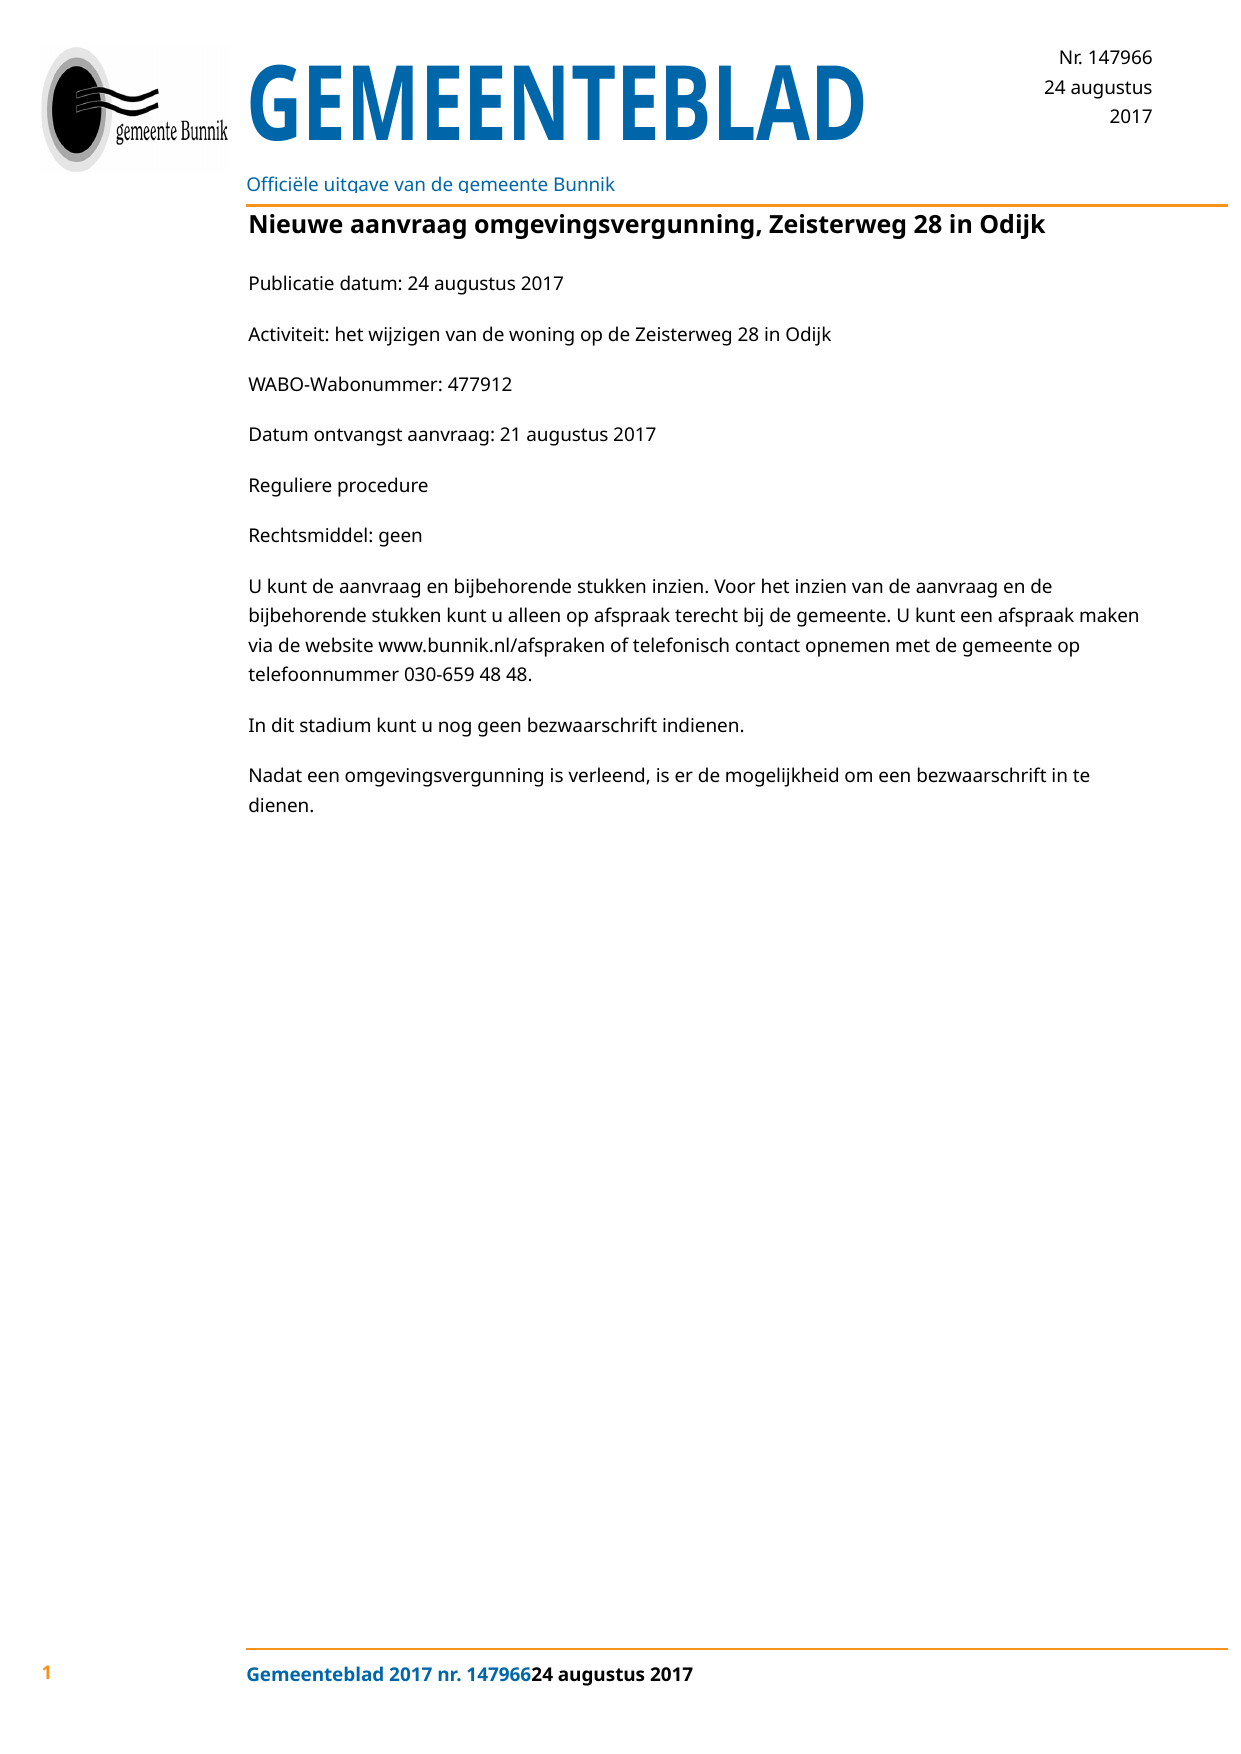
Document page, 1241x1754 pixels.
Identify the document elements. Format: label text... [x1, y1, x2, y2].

text Activiteit: het wijzigen van de woning op de Zeisterweg 28 in Odijk [248, 321, 1152, 346]
picture [41, 47, 231, 172]
text In dit stadium kunt u nog geen bezwaarschrift indienen. [248, 712, 1152, 738]
text Nieuwe aanvraag omgevingsvergunning, Zeisterweg 28 in Odijk [248, 207, 1152, 241]
text Publicatie datum: 24 augustus 2017 [248, 270, 1152, 296]
text Nadat een omgevingsvergunning is verleend, is er de mogelijkheid om een bezwaarschrift in te dienen. [248, 762, 1152, 818]
text Rechtsmiddel: geen [248, 522, 1152, 548]
text WABO-Wabonummer: 477912 [248, 371, 1152, 397]
text U kunt de aanvraag en bijbehorende stukken inzien. Voor het inzien van de aanvraag en de bijbehorende stukken kunt u alleen op afspraak terecht bij de gemeente. U kunt een afspraak maken via de website www.bunnik.nl/afspraken of telefonisch contact opnemen met de gemeente op telefoonnummer 030-659 48 48. [248, 573, 1152, 687]
text Reguliere procedure [248, 472, 1152, 498]
text Datum ontvangst aanvraag: 21 augustus 2017 [248, 422, 1152, 447]
